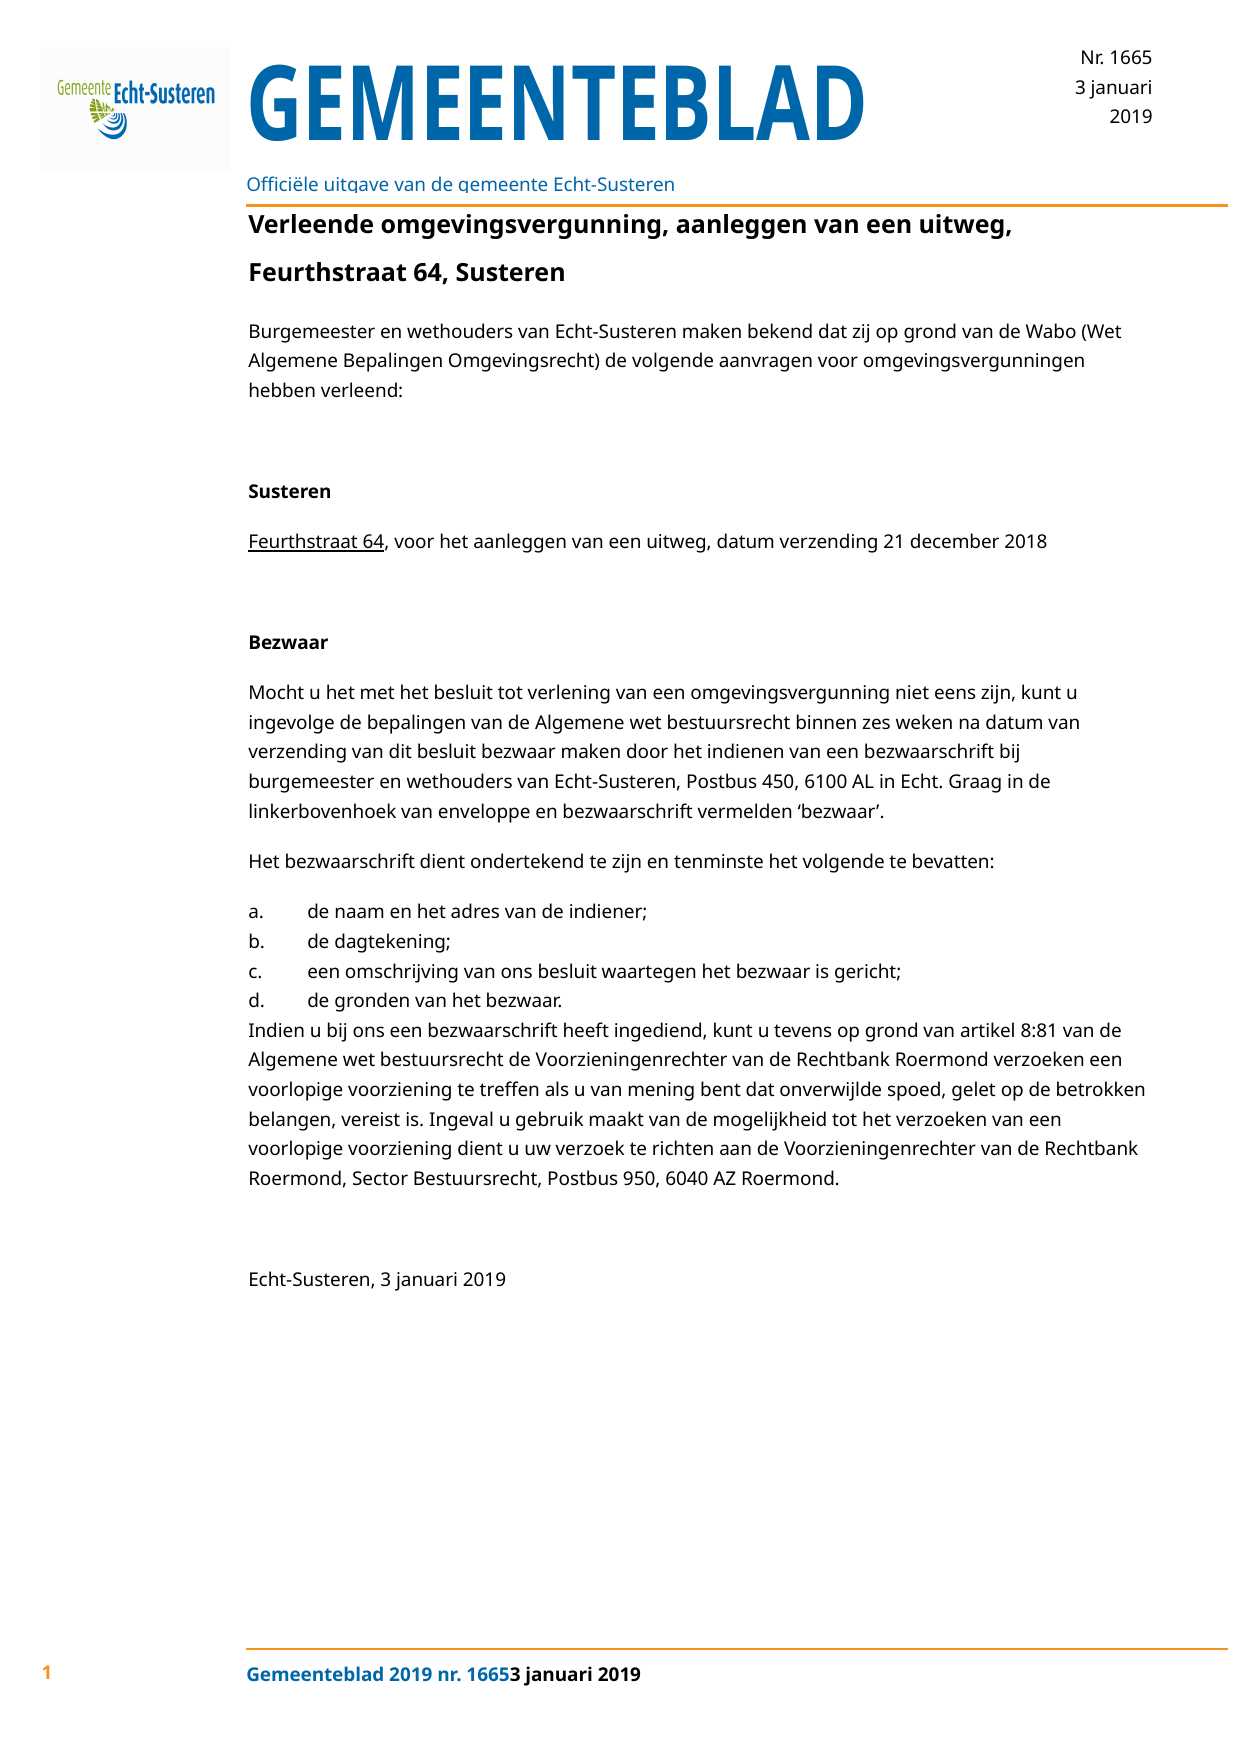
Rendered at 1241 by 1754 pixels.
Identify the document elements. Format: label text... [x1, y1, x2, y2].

text Verleende omgevingsvergunning, aanleggen van een uitweg, Feurthstraat 64, Susteren [248, 207, 1152, 288]
list de dagtekening; [248, 928, 1152, 954]
text Het bezwaarschrift dient ondertekend te zijn en tenminste het volgende te bevatten: [248, 848, 1152, 874]
text Burgemeester en wethouders van Echt-Susteren maken bekend dat zij op grond van de Wabo (Wet Algemene Bepalingen Omgevingsrecht) de volgende aanvragen voor omgevingsvergunningen hebben verleend: [248, 318, 1152, 403]
list de naam en het adres van de indiener; [248, 899, 1152, 924]
text Indien u bij ons een bezwaarschrift heeft ingediend, kunt u tevens op grond van artikel 8:81 van de Algemene wet bestuursrecht de Voorzieningenrechter van de Rechtbank Roermond verzoeken een voorlopige voorziening te treffen als u van mening bent dat onverwijlde spoed, gelet op de betrokken belangen, vereist is. Ingeval u gebruik maakt van de mogelijkheid tot het verzoeken van een voorlopige voorziening dient u uw verzoek te richten aan de Voorzieningenrechter van de Rechtbank Roermond, Sector Bestuursrecht, Postbus 950, 6040 AZ Roermond. [248, 1017, 1152, 1191]
text Feurthstraat 64, voor het aanleggen van een uitweg, datum verzending 21 december 2018 [248, 528, 1152, 554]
text Bezwaar [248, 629, 1152, 655]
text Mocht u het met het besluit tot verlening van een omgevingsvergunning niet eens zijn, kunt u ingevolge de bepalingen van de Algemene wet bestuursrecht binnen zes weken na datum van verzending van dit besluit bezwaar maken door het indienen van een bezwaarschrift bij burgemeester en wethouders van Echt-Susteren, Postbus 450, 6100 AL in Echt. Graag in de linkerbovenhoek van enveloppe en bezwaarschrift vermelden ‘bezwaar’. [248, 679, 1152, 824]
text Echt-Susteren, 3 januari 2019 [248, 1266, 1152, 1292]
picture [41, 47, 231, 172]
list de gronden van het bezwaar. [248, 987, 1152, 1013]
list een omschrijving van ons besluit waartegen het bezwaar is gericht; [248, 958, 1152, 984]
text Susteren [248, 478, 1152, 504]
